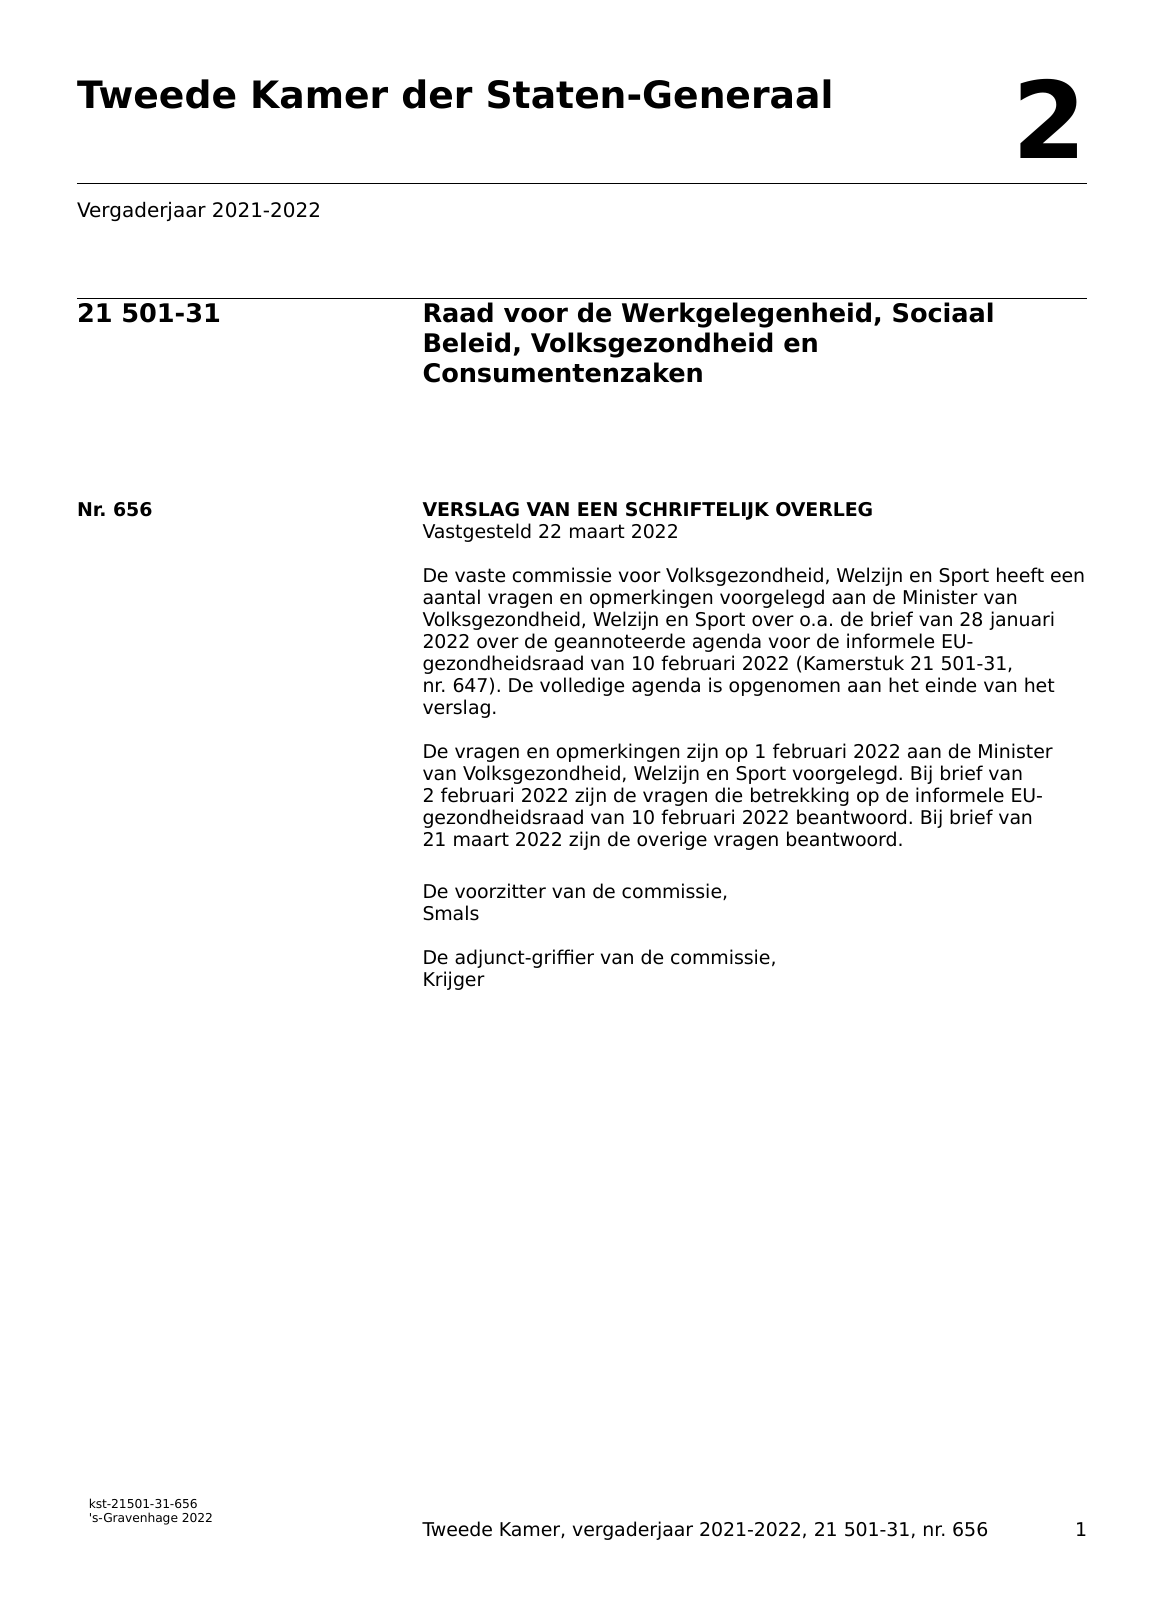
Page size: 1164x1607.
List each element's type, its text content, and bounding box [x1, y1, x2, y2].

text kst-21501-31-656 [88, 1497, 323, 1511]
table_cell Vergaderjaar 2021-2022 [77, 184, 1087, 298]
text De vragen en opmerkingen zijn op 1 februari 2022 aan de Minister van Volksgezondheid, Welzijn en Sport voorgelegd. Bij brief van 2 februari 2022 zijn de vragen die betrekking op de informele EU-gezondheidsraad van 10 februari 2022 beantwoord. Bij brief van 21 maart 2022 zijn de overige vragen beantwoord. [422, 741, 1087, 851]
text 's-Gravenhage 2022 [88, 1511, 323, 1525]
text De vaste commissie voor Volksgezondheid, Welzijn en Sport heeft een aantal vragen en opmerkingen voorgelegd aan de Minister van Volksgezondheid, Welzijn en Sport over o.a. de brief van 28 januari 2022 over de geannoteerde agenda voor de informele EU-gezondheidsraad van 10 februari 2022 (Kamerstuk 21 501-31, nr. 647). De volledige agenda is opgenomen aan het einde van het verslag. [422, 565, 1087, 719]
text De voorzitter van de commissie, Smals [422, 881, 1087, 925]
text De adjunct-griffier van de commissie, Krijger [422, 947, 1087, 991]
subtitle 21 501-31 Raad voor de Werkgelegenheid, Sociaal Beleid, Volksgezondheid en Consumentenzaken [77, 299, 1087, 388]
table_header Tweede Kamer der Staten-Generaal [77, 59, 886, 183]
subtitle Nr. 656 VERSLAG VAN EEN SCHRIFTELIJK OVERLEG [77, 499, 1087, 521]
table_header 2 [886, 59, 1087, 183]
text Vastgesteld 22 maart 2022 [422, 521, 1087, 543]
